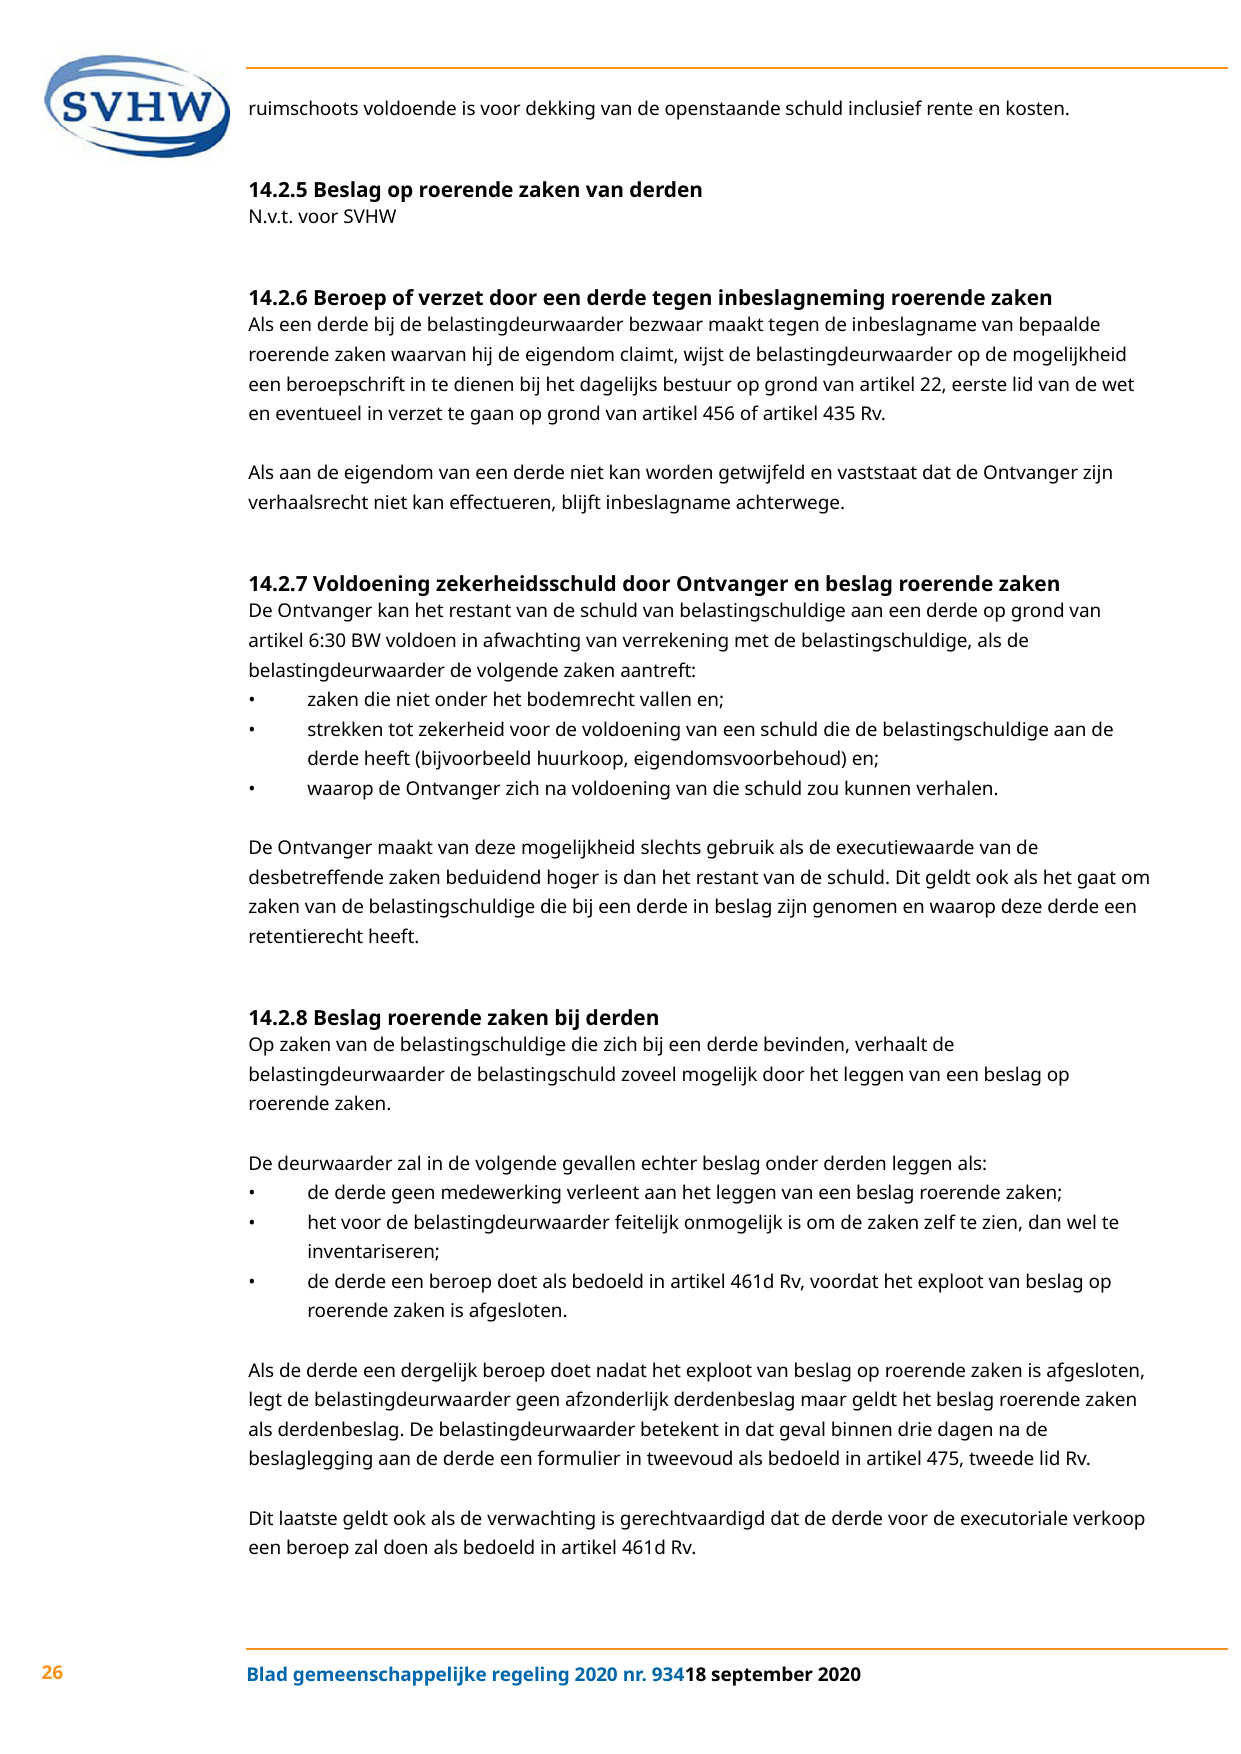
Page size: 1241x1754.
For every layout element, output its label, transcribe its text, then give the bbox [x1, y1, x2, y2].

text 14.2.7 Voldoening zekerheidsschuld door Ontvanger en beslag roerende zaken [248, 569, 1152, 598]
text N.v.t. voor SVHW [248, 203, 1152, 229]
list de derde geen medewerking verleent aan het leggen van een beslag roerende zaken; [248, 1179, 1152, 1205]
picture [41, 47, 231, 172]
text 14.2.5 Beslag op roerende zaken van derden [248, 175, 1152, 203]
list waarop de Ontvanger zich na voldoening van die schuld zou kunnen verhalen. [248, 775, 1152, 801]
text 14.2.8 Beslag roerende zaken bij derden [248, 1003, 1152, 1031]
text De Ontvanger kan het restant van de schuld van belastingschuldige aan een derde op grond van artikel 6:30 BW voldoen in afwachting van verrekening met de belastingschuldige, als de belastingdeurwaarder de volgende zaken aantreft: [248, 598, 1152, 682]
text 14.2.6 Beroep of verzet door een derde tegen inbeslagneming roerende zaken [248, 283, 1152, 312]
text De Ontvanger maakt van deze mogelijkheid slechts gebruik als de executiewaarde van de desbetreffende zaken beduidend hoger is dan het restant van de schuld. Dit geldt ook als het gaat om zaken van de belastingschuldige die bij een derde in beslag zijn genomen en waarop deze derde een retentierecht heeft. [248, 834, 1152, 949]
list het voor de belastingdeurwaarder feitelijk onmogelijk is om de zaken zelf te zien, dan wel te inventariseren; [248, 1209, 1152, 1264]
text Op zaken van de belastingschuldige die zich bij een derde bevinden, verhaalt de belastingdeurwaarder de belastingschuld zoveel mogelijk door het leggen van een beslag op roerende zaken. [248, 1031, 1152, 1116]
list de derde een beroep doet als bedoeld in artikel 461d Rv, voordat het exploot van beslag op roerende zaken is afgesloten. [248, 1268, 1152, 1323]
text De deurwaarder zal in de volgende gevallen echter beslag onder derden leggen als: [248, 1150, 1152, 1176]
text Dit laatste geldt ook als de verwachting is gerechtvaardigd dat de derde voor de executoriale verkoop een beroep zal doen als bedoeld in artikel 461d Rv. [248, 1505, 1152, 1560]
text Als aan de eigendom van een derde niet kan worden getwijfeld en vaststaat dat de Ontvanger zijn verhaalsrecht niet kan effectueren, blijft inbeslagname achterwege. [248, 459, 1152, 515]
text Als een derde bij de belastingdeurwaarder bezwaar maakt tegen de inbeslagname van bepaalde roerende zaken waarvan hij de eigendom claimt, wijst de belastingdeurwaarder op de mogelijkheid een beroepschrift in te dienen bij het dagelijks bestuur op grond van artikel 22, eerste lid van de wet en eventueel in verzet te gaan op grond van artikel 456 of artikel 435 Rv. [248, 312, 1152, 426]
text Als de derde een dergelijk beroep doet nadat het exploot van beslag op roerende zaken is afgesloten, legt de belastingdeurwaarder geen afzonderlijk derdenbeslag maar geldt het beslag roerende zaken als derdenbeslag. De belastingdeurwaarder betekent in dat geval binnen drie dagen na de beslaglegging aan de derde een formulier in tweevoud als bedoeld in artikel 475, tweede lid Rv. [248, 1357, 1152, 1471]
list zaken die niet onder het bodemrecht vallen en; [248, 686, 1152, 712]
list strekken tot zekerheid voor de voldoening van een schuld die de belastingschuldige aan de derde heeft (bijvoorbeeld huurkoop, eigendomsvoorbehoud) en; [248, 716, 1152, 771]
text ruimschoots voldoende is voor dekking van de openstaande schuld inclusief rente en kosten. [248, 95, 1152, 121]
